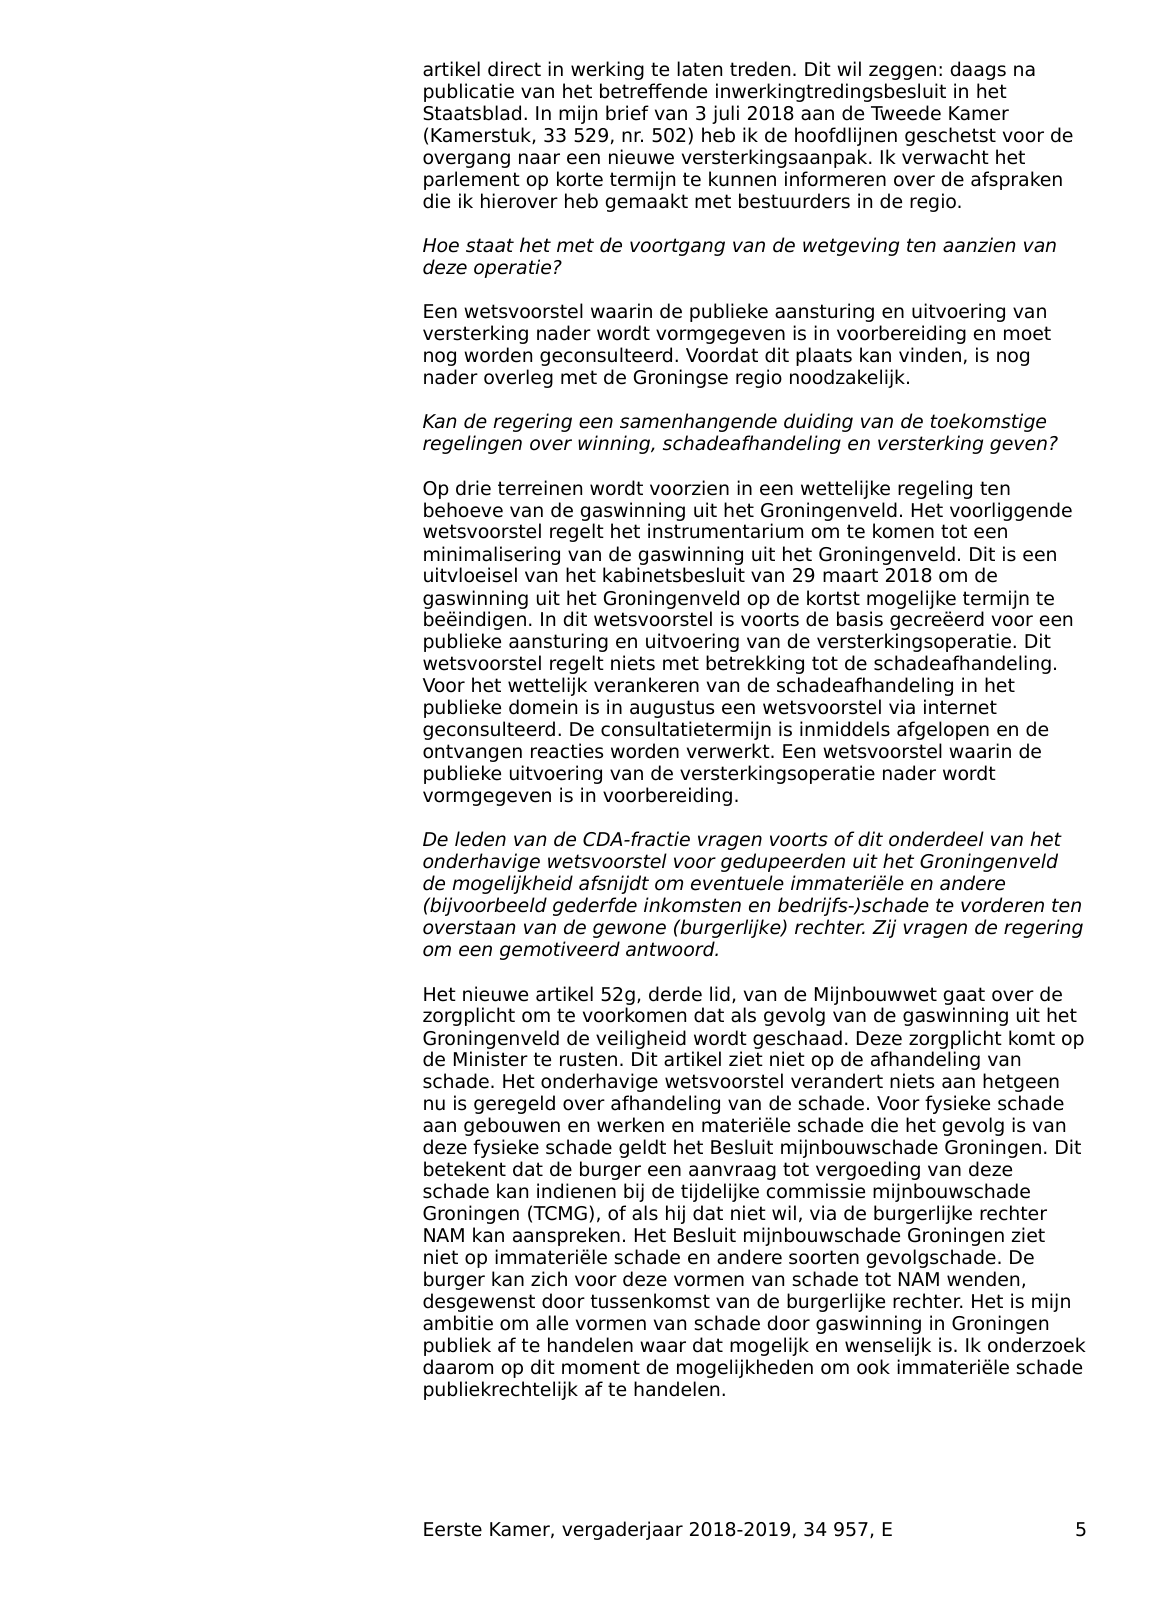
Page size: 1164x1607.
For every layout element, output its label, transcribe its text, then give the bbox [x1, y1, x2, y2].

text Hoe staat het met de voortgang van de wetgeving ten aanzien van deze operatie? [422, 235, 1087, 279]
text Kan de regering een samenhangende duiding van de toekomstige regelingen over winning, schadeafhandeling en versterking geven? [422, 411, 1087, 455]
text De leden van de CDA-fractie vragen voorts of dit onderdeel van het onderhavige wetsvoorstel voor gedupeerden uit het Groningenveld de mogelijkheid afsnijdt om eventuele immateriële en andere (bijvoorbeeld gederfde inkomsten en bedrijfs-)schade te vorderen ten overstaan van de gewone (burgerlijke) rechter. Zij vragen de regering om een gemotiveerd antwoord. [422, 829, 1087, 961]
text artikel direct in werking te laten treden. Dit wil zeggen: daags na publicatie van het betreffende inwerkingtredingsbesluit in het Staatsblad. In mijn brief van 3 juli 2018 aan de Tweede Kamer (Kamerstuk, 33 529, nr. 502) heb ik de hoofdlijnen geschetst voor de overgang naar een nieuwe versterkingsaanpak. Ik verwacht het parlement op korte termijn te kunnen informeren over de afspraken die ik hierover heb gemaakt met bestuurders in de regio. [422, 59, 1087, 213]
text Een wetsvoorstel waarin de publieke aansturing en uitvoering van versterking nader wordt vormgegeven is in voorbereiding en moet nog worden geconsulteerd. Voordat dit plaats kan vinden, is nog nader overleg met de Groningse regio noodzakelijk. [422, 301, 1087, 389]
text Het nieuwe artikel 52g, derde lid, van de Mijnbouwwet gaat over de zorgplicht om te voorkomen dat als gevolg van de gaswinning uit het Groningenveld de veiligheid wordt geschaad. Deze zorgplicht komt op de Minister te rusten. Dit artikel ziet niet op de afhandeling van schade. Het onderhavige wetsvoorstel verandert niets aan hetgeen nu is geregeld over afhandeling van de schade. Voor fysieke schade aan gebouwen en werken en materiële schade die het gevolg is van deze fysieke schade geldt het Besluit mijnbouwschade Groningen. Dit betekent dat de burger een aanvraag tot vergoeding van deze schade kan indienen bij de tijdelijke commissie mijnbouwschade Groningen (TCMG), of als hij dat niet wil, via de burgerlijke rechter NAM kan aanspreken. Het Besluit mijnbouwschade Groningen ziet niet op immateriële schade en andere soorten gevolgschade. De burger kan zich voor deze vormen van schade tot NAM wenden, desgewenst door tussenkomst van de burgerlijke rechter. Het is mijn ambitie om alle vormen van schade door gaswinning in Groningen publiek af te handelen waar dat mogelijk en wenselijk is. Ik onderzoek daarom op dit moment de mogelijkheden om ook immateriële schade publiekrechtelijk af te handelen. [422, 983, 1087, 1401]
text Op drie terreinen wordt voorzien in een wettelijke regeling ten behoeve van de gaswinning uit het Groningenveld. Het voorliggende wetsvoorstel regelt het instrumentarium om te komen tot een minimalisering van de gaswinning uit het Groningenveld. Dit is een uitvloeisel van het kabinetsbesluit van 29 maart 2018 om de gaswinning uit het Groningenveld op de kortst mogelijke termijn te beëindigen. In dit wetsvoorstel is voorts de basis gecreëerd voor een publieke aansturing en uitvoering van de versterkingsoperatie. Dit wetsvoorstel regelt niets met betrekking tot de schadeafhandeling. Voor het wettelijk verankeren van de schadeafhandeling in het publieke domein is in augustus een wetsvoorstel via internet geconsulteerd. De consultatietermijn is inmiddels afgelopen en de ontvangen reacties worden verwerkt. Een wetsvoorstel waarin de publieke uitvoering van de versterkingsoperatie nader wordt vormgegeven is in voorbereiding. [422, 477, 1087, 807]
